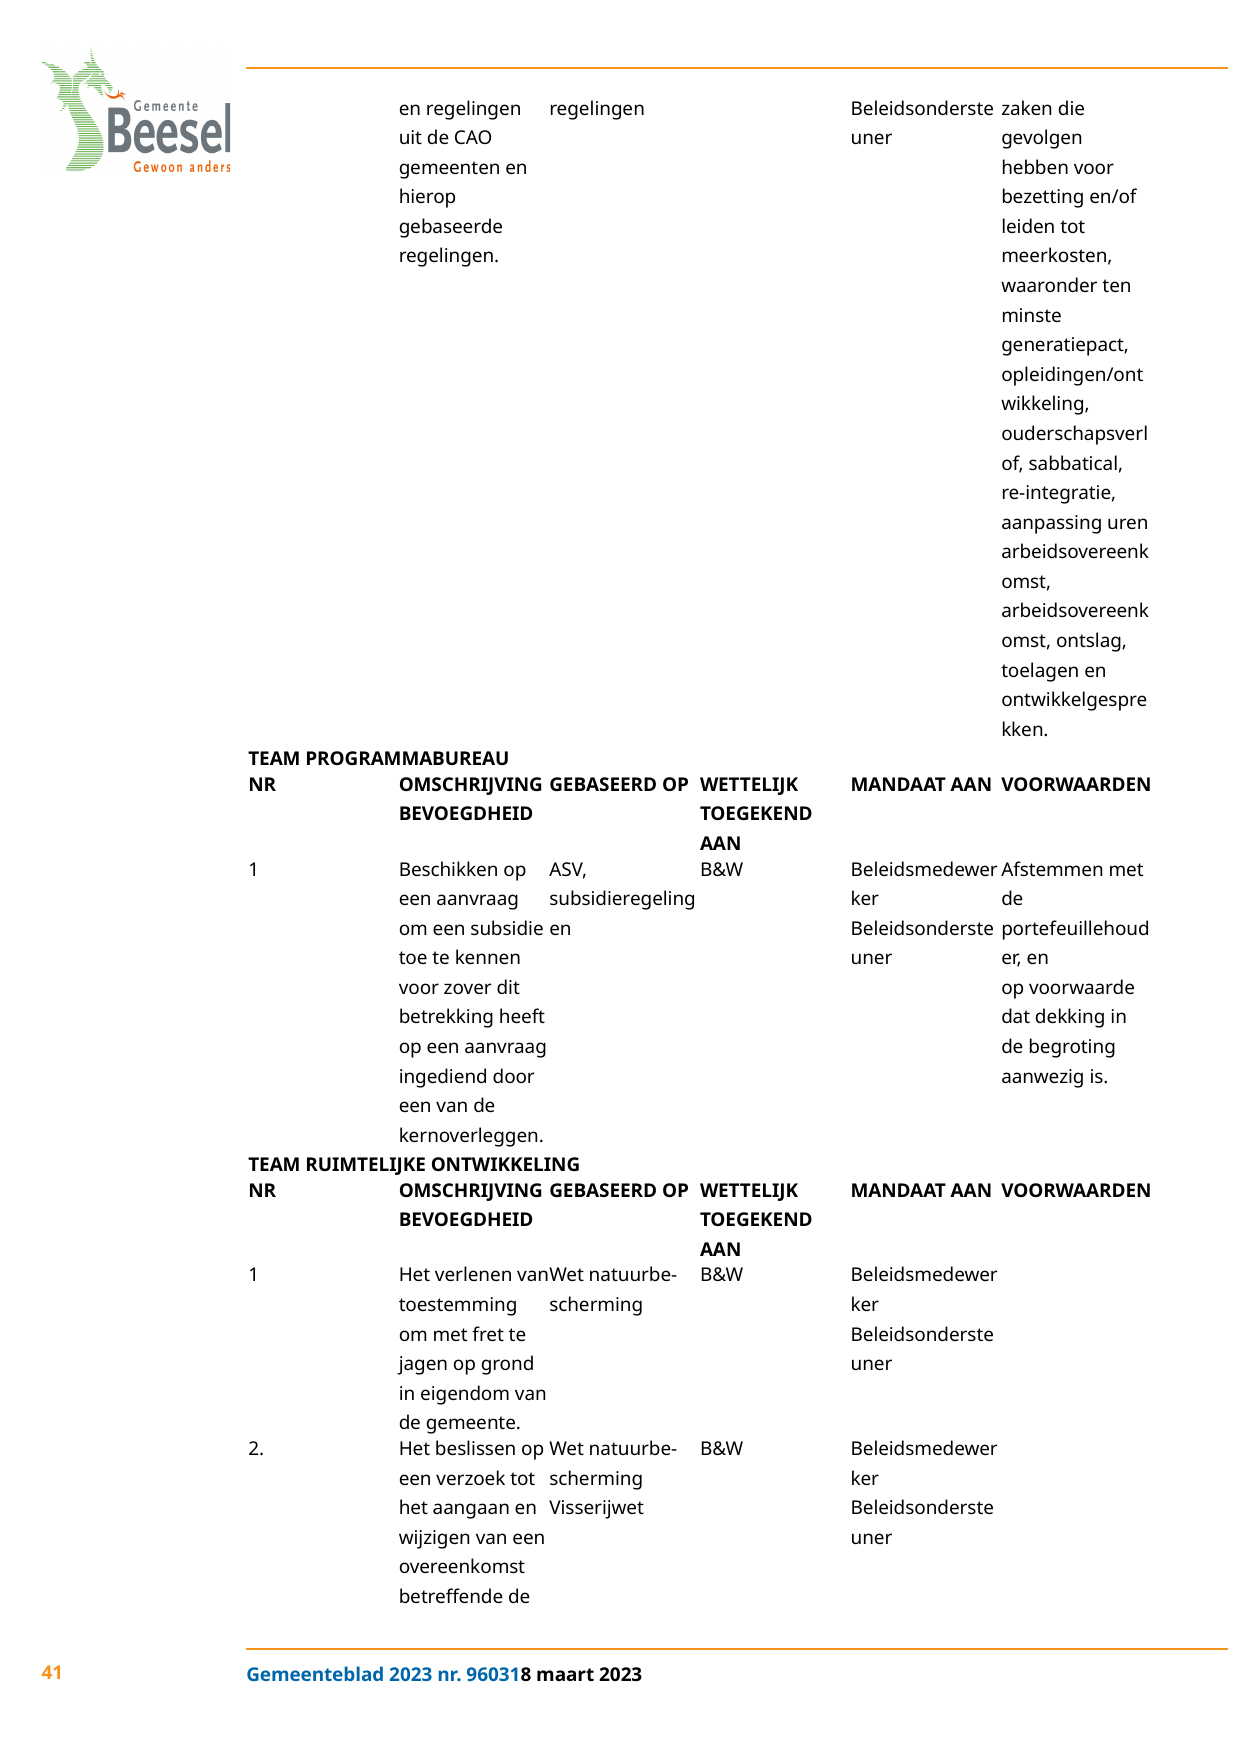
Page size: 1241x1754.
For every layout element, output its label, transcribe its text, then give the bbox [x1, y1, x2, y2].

table_cell Wet natuurbe-scherming Visserijwet [549, 1435, 700, 1609]
table_cell en regelingen uit de CAO gemeenten en hierop gebaseerde regelingen. [399, 95, 549, 742]
table_cell Beleidsondersteuner [850, 95, 1001, 742]
table_cell WETTELIJK TOEGEKEND AAN [700, 771, 850, 856]
table_cell 1 [248, 1262, 398, 1435]
table_cell zaken die gevolgen hebben voor bezetting en/of leiden tot meerkosten, waaronder ten minste generatiepact, opleidingen/ontwikkeling, ouderschapsverlof, sabbatical, re-integratie, aanpassing uren arbeidsovereenkomst, arbeidsovereenkomst, ontslag, toelagen en ontwikkelgesprekken. [1001, 95, 1152, 742]
table_cell B&W [700, 856, 850, 1148]
table_cell [1001, 1262, 1152, 1435]
table_cell B&W [700, 1435, 850, 1609]
table_cell GEBASEERD OP [549, 771, 700, 856]
table_cell MANDAAT AAN [850, 771, 1001, 856]
table_cell [1001, 1435, 1152, 1609]
table_cell VOORWAARDEN [1001, 1177, 1152, 1262]
table_cell Beleidsmedewerker Beleidsondersteuner [850, 856, 1001, 1148]
table_cell B&W [700, 1262, 850, 1435]
picture [41, 47, 231, 172]
table_header TEAM PROGRAMMABUREAU [248, 745, 1152, 771]
table_cell regelingen [549, 95, 700, 742]
table_cell [248, 95, 398, 742]
table_cell ASV, subsidieregelingen [549, 856, 700, 1148]
table_cell NR [248, 1177, 398, 1262]
table_cell NR [248, 771, 398, 856]
table_cell [700, 95, 850, 742]
table_cell Het verlenen van toestemming om met fret te jagen op grond in eigendom van de gemeente. [399, 1262, 549, 1435]
table_cell Afstemmen met de portefeuillehouder, en op voorwaarde dat dekking in de begroting aanwezig is. [1001, 856, 1152, 1148]
table_header TEAM RUIMTELIJKE ONTWIKKELING [248, 1151, 1152, 1177]
table_cell 1 [248, 856, 398, 1148]
table_cell Wet natuurbe-scherming [549, 1262, 700, 1435]
table_cell 2. [248, 1435, 398, 1609]
table_cell Beschikken op een aanvraag om een subsidie toe te kennen voor zover dit betrekking heeft op een aanvraag ingediend door een van de kernoverleggen. [399, 856, 549, 1148]
table_cell OMSCHRIJVING BEVOEGDHEID [399, 1177, 549, 1262]
table_cell OMSCHRIJVING BEVOEGDHEID [399, 771, 549, 856]
table_cell VOORWAARDEN [1001, 771, 1152, 856]
table_cell WETTELIJK TOEGEKEND AAN [700, 1177, 850, 1262]
table_cell MANDAAT AAN [850, 1177, 1001, 1262]
table_cell Het beslissen op een verzoek tot het aangaan en wijzigen van een overeenkomst betreffende de [399, 1435, 549, 1609]
table_cell GEBASEERD OP [549, 1177, 700, 1262]
table_cell Beleidsmedewerker Beleidsondersteuner [850, 1262, 1001, 1435]
table_cell Beleidsmedewerker Beleidsondersteuner [850, 1435, 1001, 1609]
